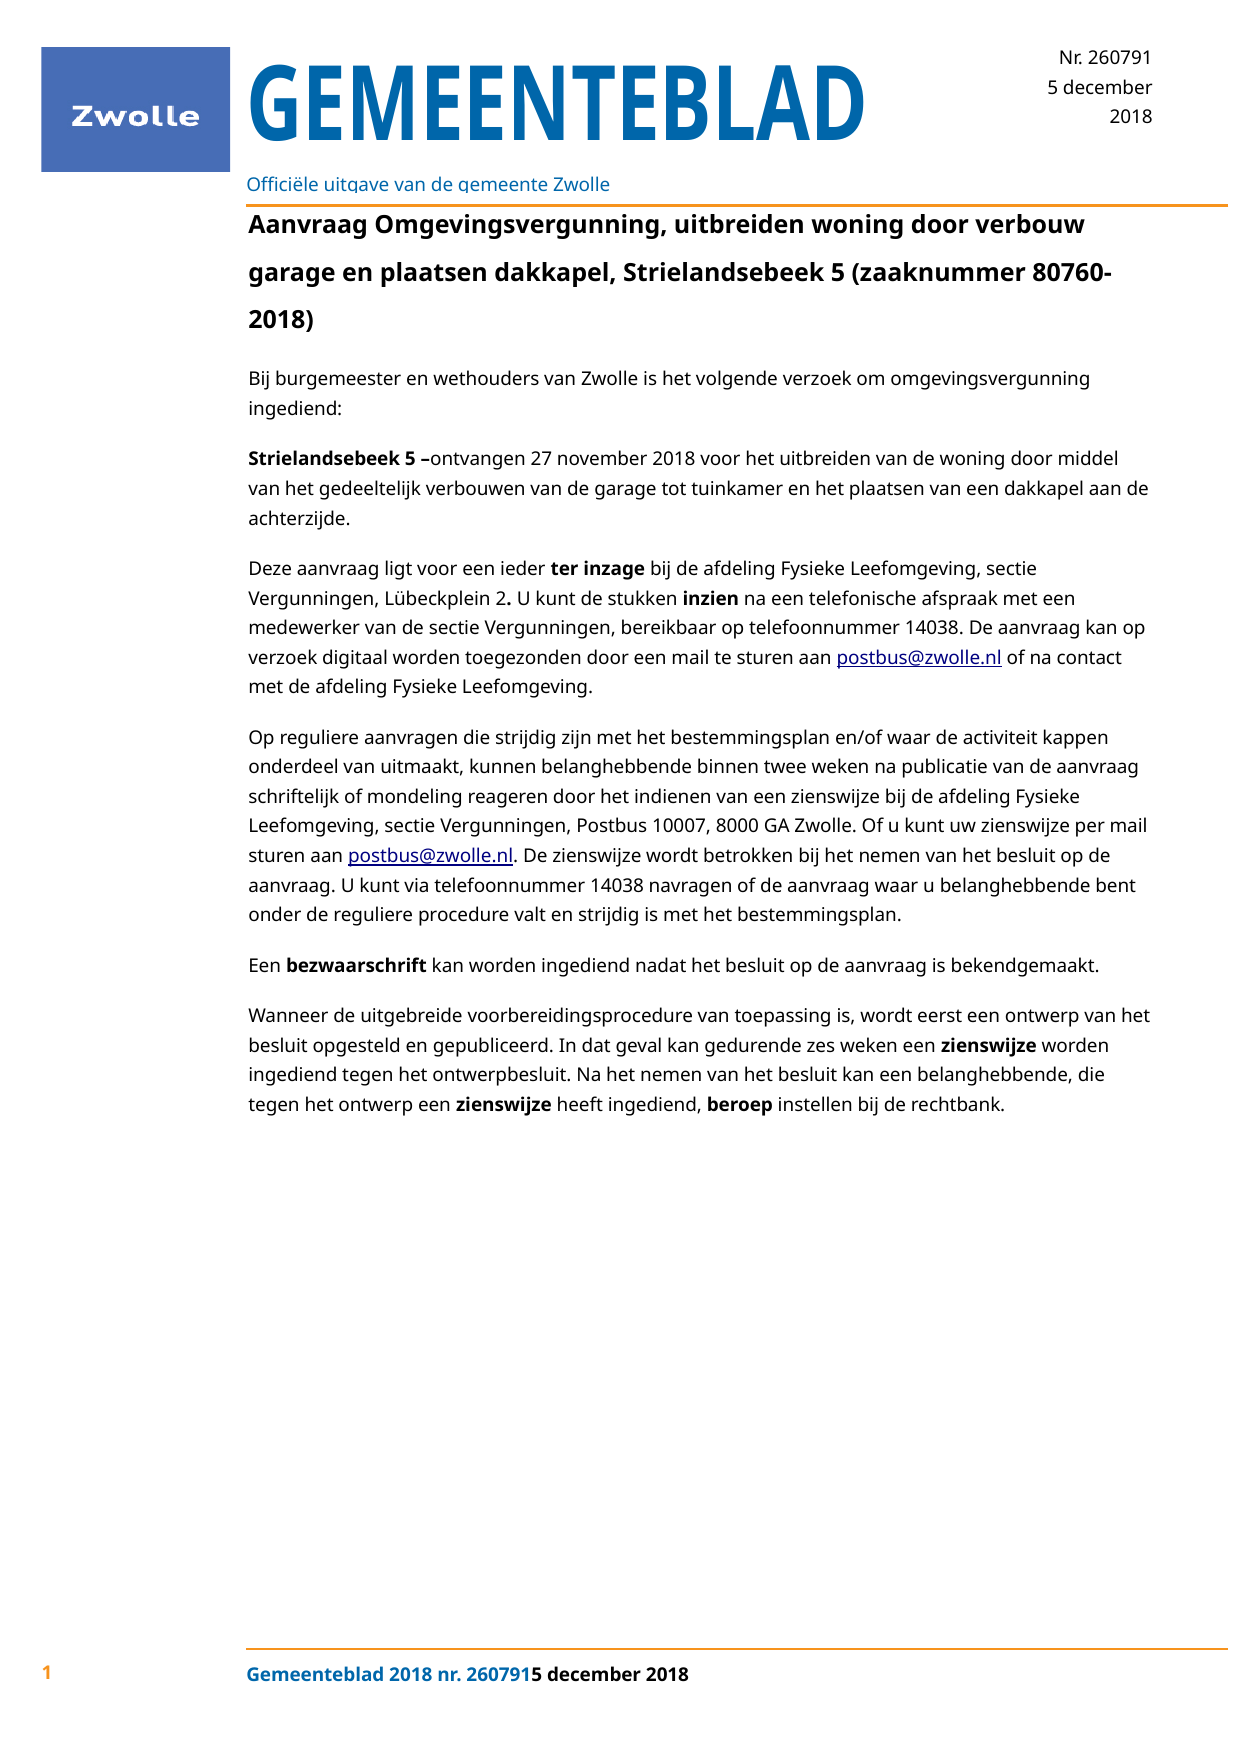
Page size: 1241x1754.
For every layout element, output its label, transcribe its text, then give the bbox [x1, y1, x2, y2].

text Strielandsebeek 5 –ontvangen 27 november 2018 voor het uitbreiden van de woning door middel van het gedeeltelijk verbouwen van de garage tot tuinkamer en het plaatsen van een dakkapel aan de achterzijde. [248, 446, 1152, 530]
text Bij burgemeester en wethouders van Zwolle is het volgende verzoek om omgevingsvergunning ingediend: [248, 366, 1152, 421]
text Wanneer de uitgebreide voorbereidingsprocedure van toepassing is, wordt eerst een ontwerp van het besluit opgesteld en gepubliceerd. In dat geval kan gedurende zes weken een zienswijze worden ingediend tegen het ontwerpbesluit. Na het nemen van het besluit kan een belanghebbende, die tegen het ontwerp een zienswijze heeft ingediend, beroep instellen bij de rechtbank. [248, 1002, 1152, 1117]
text Deze aanvraag ligt voor een ieder ter inzage bij de afdeling Fysieke Leefomgeving, sectie Vergunningen, Lübeckplein 2. U kunt de stukken inzien na een telefonische afspraak met een medewerker van de sectie Vergunningen, bereikbaar op telefoonnummer 14038. De aanvraag kan op verzoek digitaal worden toegezonden door een mail te sturen aan postbus@zwolle.nl of na contact met de afdeling Fysieke Leefomgeving. [248, 555, 1152, 699]
picture [41, 47, 231, 172]
text Aanvraag Omgevingsvergunning, uitbreiden woning door verbouw garage en plaatsen dakkapel, Strielandsebeek 5 (zaaknummer 80760-2018) [248, 207, 1152, 336]
text Een bezwaarschrift kan worden ingediend nadat het besluit op de aanvraag is bekendgemaakt. [248, 952, 1152, 977]
text Op reguliere aanvragen die strijdig zijn met het bestemmingsplan en/of waar de activiteit kappen onderdeel van uitmaakt, kunnen belanghebbende binnen twee weken na publicatie van de aanvraag schriftelijk of mondeling reageren door het indienen van een zienswijze bij de afdeling Fysieke Leefomgeving, sectie Vergunningen, Postbus 10007, 8000 GA Zwolle. Of u kunt uw zienswijze per mail sturen aan postbus@zwolle.nl. De zienswijze wordt betrokken bij het nemen van het besluit op de aanvraag. U kunt via telefoonnummer 14038 navragen of de aanvraag waar u belanghebbende bent onder de reguliere procedure valt en strijdig is met het bestemmingsplan. [248, 724, 1152, 927]
